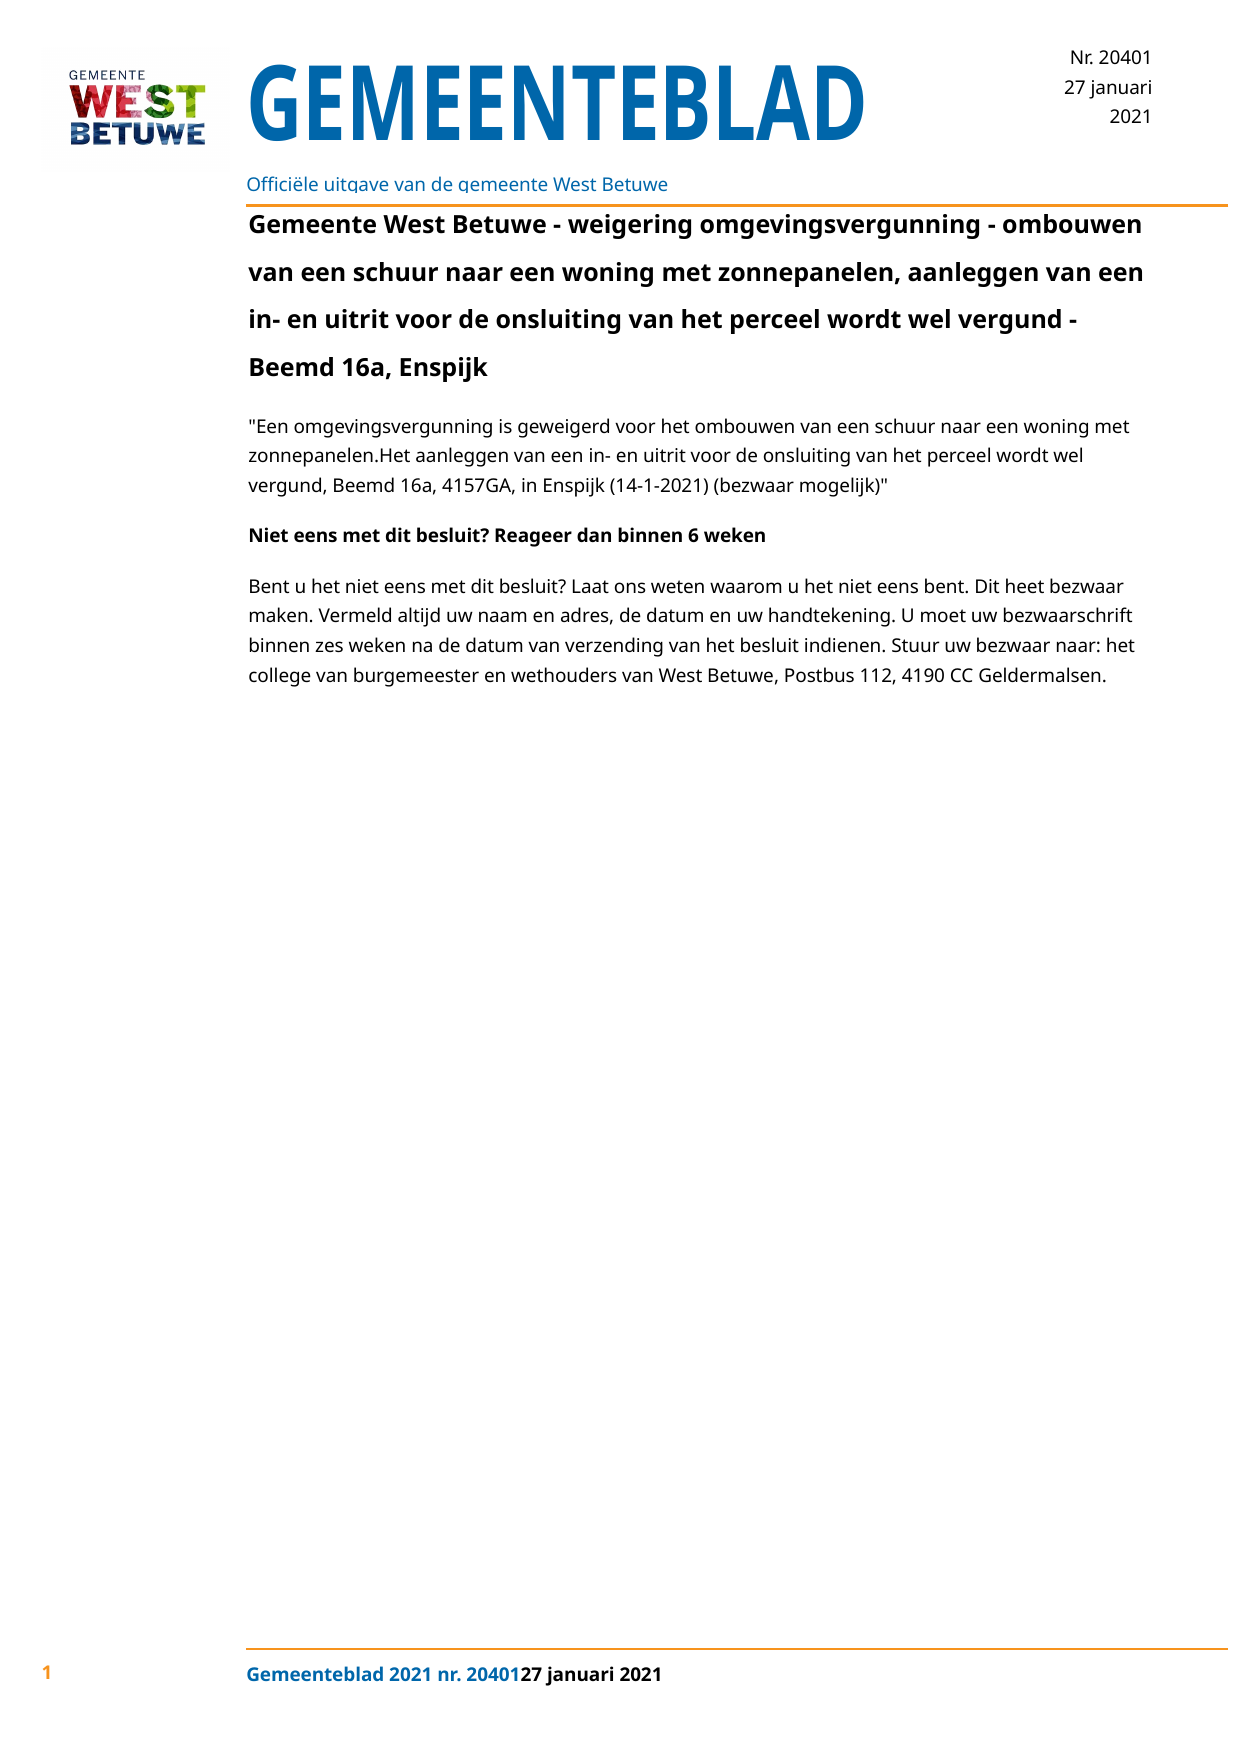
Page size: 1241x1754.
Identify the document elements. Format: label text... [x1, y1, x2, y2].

text Niet eens met dit besluit? Reageer dan binnen 6 weken [248, 523, 1152, 548]
text Bent u het niet eens met dit besluit? Laat ons weten waarom u het niet eens bent. Dit heet bezwaar maken. Vermeld altijd uw naam en adres, de datum en uw handtekening. U moet uw bezwaarschrift binnen zes weken na de datum van verzending van het besluit indienen. Stuur uw bezwaar naar: het college van burgemeester en wethouders van West Betuwe, Postbus 112, 4190 CC Geldermalsen. [248, 573, 1152, 688]
text "Een omgevingsvergunning is geweigerd voor het ombouwen van een schuur naar een woning met zonnepanelen.Het aanleggen van een in- en uitrit voor de onsluiting van het perceel wordt wel vergund, Beemd 16a, 4157GA, in Enspijk (14-1-2021) (bezwaar mogelijk)" [248, 413, 1152, 498]
picture [41, 47, 231, 172]
text Gemeente West Betuwe - weigering omgevingsvergunning - ombouwen van een schuur naar een woning met zonnepanelen, aanleggen van een in- en uitrit voor de onsluiting van het perceel wordt wel vergund - Beemd 16a, Enspijk [248, 207, 1152, 384]
